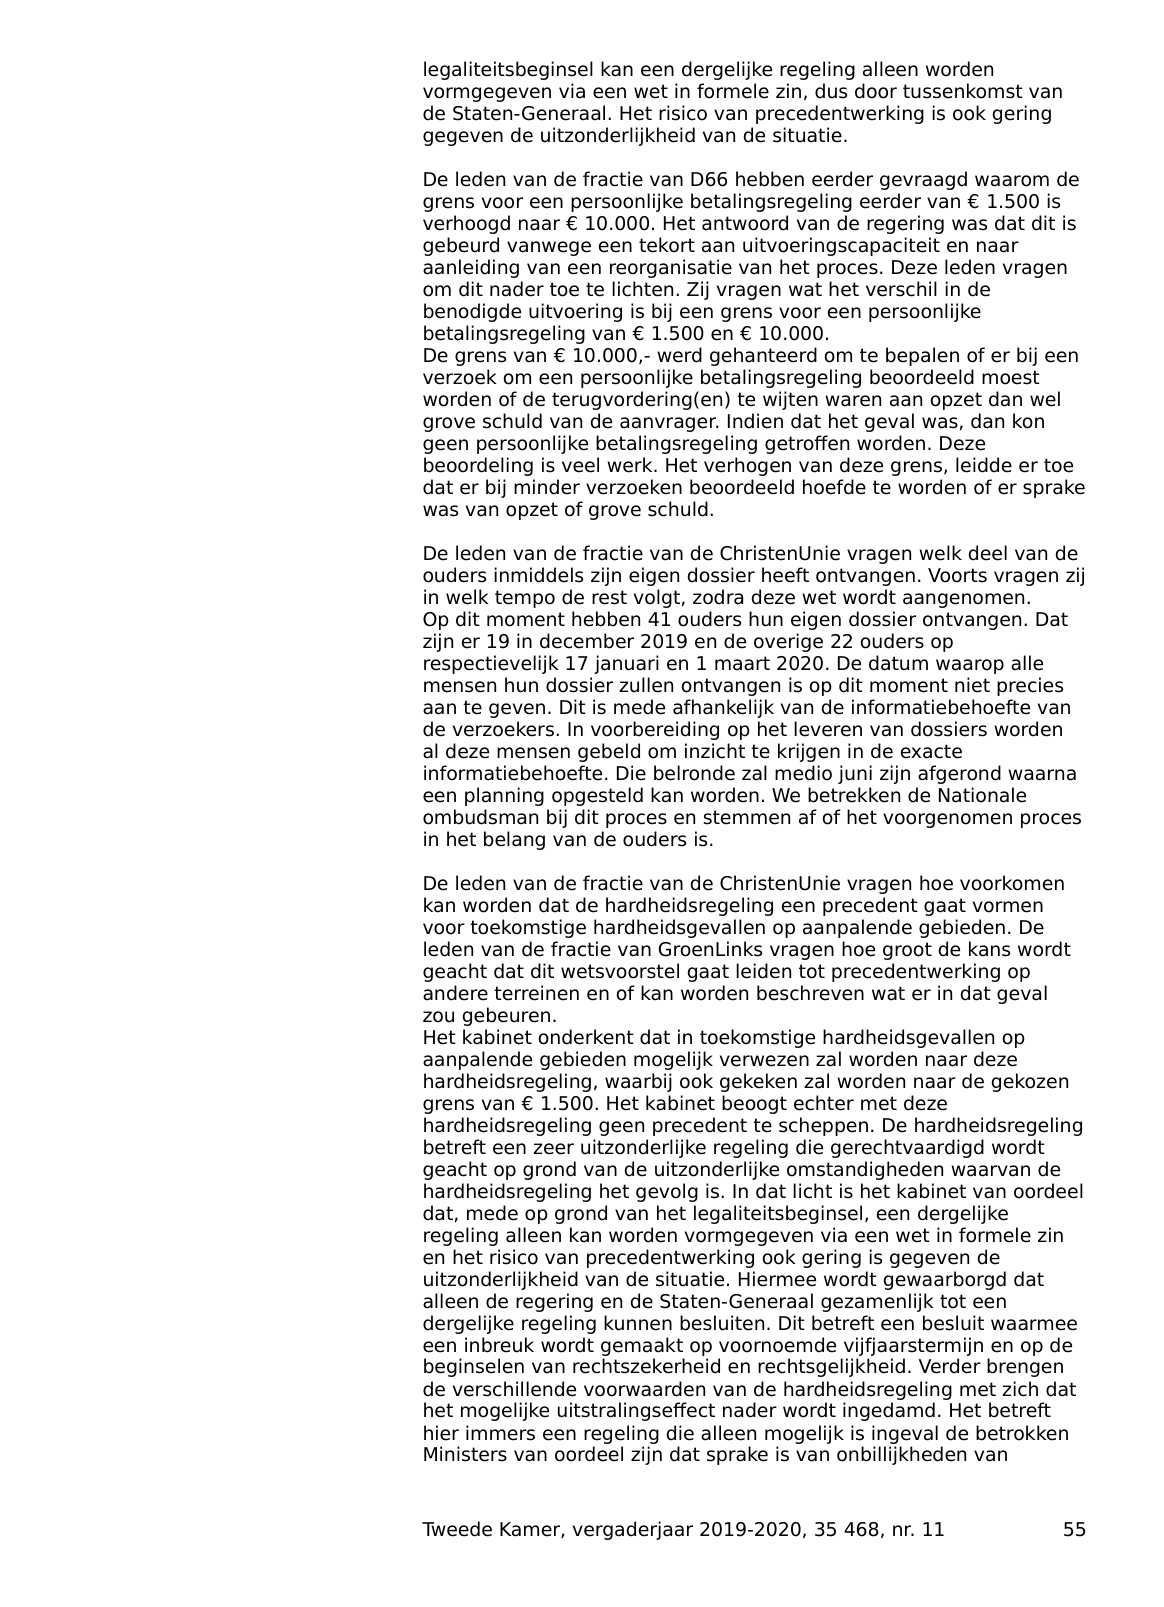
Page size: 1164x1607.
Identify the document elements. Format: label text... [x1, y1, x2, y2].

text De leden van de fractie van D66 hebben eerder gevraagd waarom de grens voor een persoonlijke betalingsregeling eerder van € 1.500 is verhoogd naar € 10.000. Het antwoord van de regering was dat dit is gebeurd vanwege een tekort aan uitvoeringscapaciteit en naar aanleiding van een reorganisatie van het proces. Deze leden vragen om dit nader toe te lichten. Zij vragen wat het verschil in de benodigde uitvoering is bij een grens voor een persoonlijke betalingsregeling van € 1.500 en € 10.000. [422, 169, 1087, 345]
text De leden van de fractie van de ChristenUnie vragen welk deel van de ouders inmiddels zijn eigen dossier heeft ontvangen. Voorts vragen zij in welk tempo de rest volgt, zodra deze wet wordt aangenomen. [422, 543, 1087, 609]
text De leden van de fractie van de ChristenUnie vragen hoe voorkomen kan worden dat de hardheidsregeling een precedent gaat vormen voor toekomstige hardheidsgevallen op aanpalende gebieden. De leden van de fractie van GroenLinks vragen hoe groot de kans wordt geacht dat dit wetsvoorstel gaat leiden tot precedentwerking op andere terreinen en of kan worden beschreven wat er in dat geval zou gebeuren. [422, 873, 1087, 1027]
text De grens van € 10.000,- werd gehanteerd om te bepalen of er bij een verzoek om een persoonlijke betalingsregeling beoordeeld moest worden of de terugvordering(en) te wijten waren aan opzet dan wel grove schuld van de aanvrager. Indien dat het geval was, dan kon geen persoonlijke betalingsregeling getroffen worden. Deze beoordeling is veel werk. Het verhogen van deze grens, leidde er toe dat er bij minder verzoeken beoordeeld hoefde te worden of er sprake was van opzet of grove schuld. [422, 345, 1087, 521]
text legaliteitsbeginsel kan een dergelijke regeling alleen worden vormgegeven via een wet in formele zin, dus door tussenkomst van de Staten-Generaal. Het risico van precedentwerking is ook gering gegeven de uitzonderlijkheid van de situatie. [422, 59, 1087, 147]
text Het kabinet onderkent dat in toekomstige hardheidsgevallen op aanpalende gebieden mogelijk verwezen zal worden naar deze hardheidsregeling, waarbij ook gekeken zal worden naar de gekozen grens van € 1.500. Het kabinet beoogt echter met deze hardheidsregeling geen precedent te scheppen. De hardheidsregeling betreft een zeer uitzonderlijke regeling die gerechtvaardigd wordt geacht op grond van de uitzonderlijke omstandigheden waarvan de hardheidsregeling het gevolg is. In dat licht is het kabinet van oordeel dat, mede op grond van het legaliteitsbeginsel, een dergelijke regeling alleen kan worden vormgegeven via een wet in formele zin en het risico van precedentwerking ook gering is gegeven de uitzonderlijkheid van de situatie. Hiermee wordt gewaarborgd dat alleen de regering en de Staten-Generaal gezamenlijk tot een dergelijke regeling kunnen besluiten. Dit betreft een besluit waarmee een inbreuk wordt gemaakt op voornoemde vijfjaarstermijn en op de beginselen van rechtszekerheid en rechtsgelijkheid. Verder brengen de verschillende voorwaarden van de hardheidsregeling met zich dat het mogelijke uitstralingseffect nader wordt ingedamd. Het betreft hier immers een regeling die alleen mogelijk is ingeval de betrokken Ministers van oordeel zijn dat sprake is van onbillijkheden van [422, 1027, 1087, 1466]
text Op dit moment hebben 41 ouders hun eigen dossier ontvangen. Dat zijn er 19 in december 2019 en de overige 22 ouders op respectievelijk 17 januari en 1 maart 2020. De datum waarop alle mensen hun dossier zullen ontvangen is op dit moment niet precies aan te geven. Dit is mede afhankelijk van de informatiebehoefte van de verzoekers. In voorbereiding op het leveren van dossiers worden al deze mensen gebeld om inzicht te krijgen in de exacte informatiebehoefte. Die belronde zal medio juni zijn afgerond waarna een planning opgesteld kan worden. We betrekken de Nationale ombudsman bij dit proces en stemmen af of het voorgenomen proces in het belang van de ouders is. [422, 609, 1087, 851]
